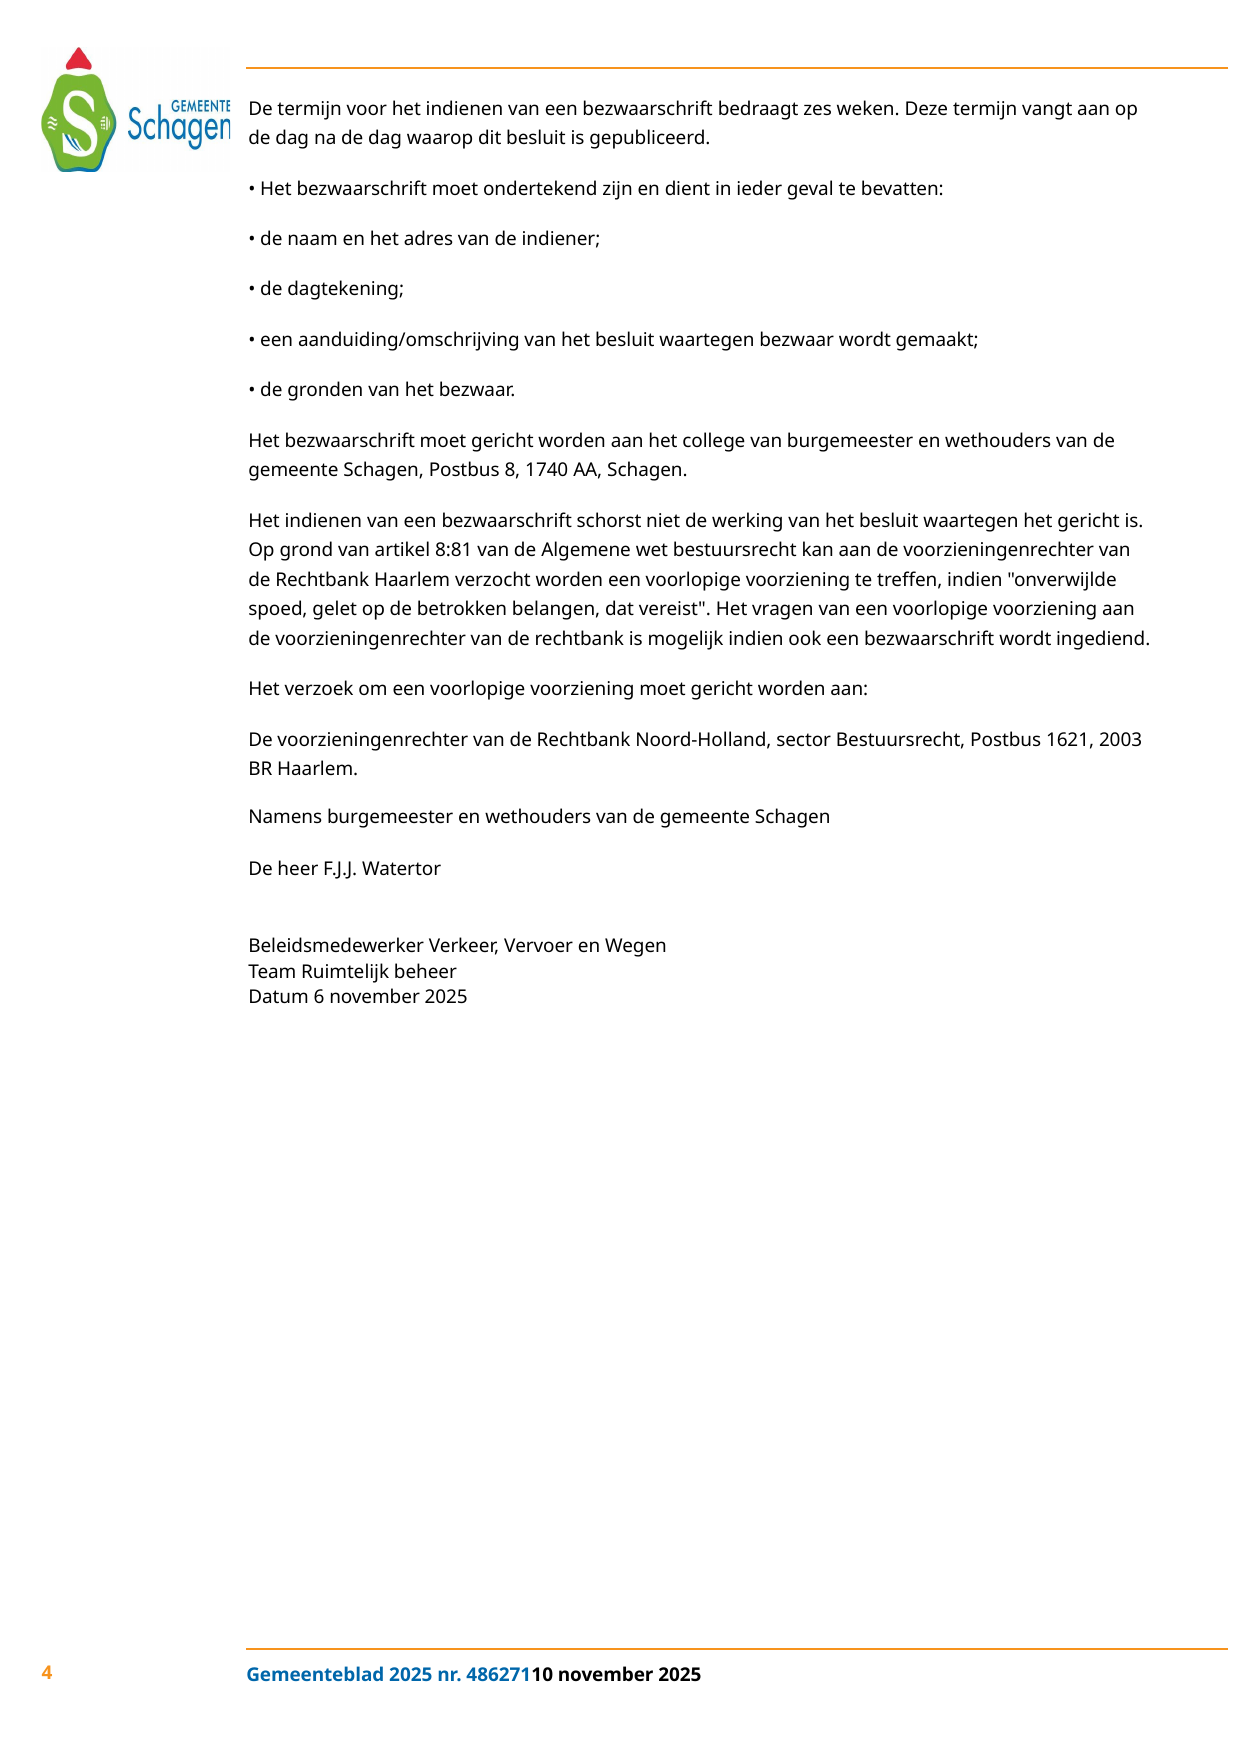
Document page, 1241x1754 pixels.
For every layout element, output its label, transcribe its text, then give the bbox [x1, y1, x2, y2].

text De heer F.J.J. Watertor [248, 855, 1152, 881]
text Het bezwaarschrift moet gericht worden aan het college van burgemeester en wethouders van de gemeente Schagen, Postbus 8, 1740 AA, Schagen. [248, 427, 1152, 482]
text Team Ruimtelijk beheer [248, 958, 1152, 983]
text Datum 6 november 2025 [248, 983, 1152, 1009]
text De termijn voor het indienen van een bezwaarschrift bedraagt zes weken. Deze termijn vangt aan op de dag na de dag waarop dit besluit is gepubliceerd. [248, 95, 1152, 150]
text Namens burgemeester en wethouders van de gemeente Schagen [248, 803, 1152, 829]
text • de dagtekening; [248, 276, 1152, 301]
text • de naam en het adres van de indiener; [248, 225, 1152, 251]
text • de gronden van het bezwaar. [248, 376, 1152, 402]
text Het indienen van een bezwaarschrift schorst niet de werking van het besluit waartegen het gericht is. Op grond van artikel 8:81 van de Algemene wet bestuursrecht kan aan de voorzieningenrechter van de Rechtbank Haarlem verzocht worden een voorlopige voorziening te treffen, indien "onverwijlde spoed, gelet op de betrokken belangen, dat vereist". Het vragen van een voorlopige voorziening aan de voorzieningenrechter van de rechtbank is mogelijk indien ook een bezwaarschrift wordt ingediend. [248, 507, 1152, 651]
text • een aanduiding/omschrijving van het besluit waartegen bezwaar wordt gemaakt; [248, 326, 1152, 352]
text Het verzoek om een voorlopige voorziening moet gericht worden aan: [248, 676, 1152, 701]
picture [41, 47, 231, 172]
text Beleidsmedewerker Verkeer, Vervoer en Wegen [248, 932, 1152, 958]
text De voorzieningenrechter van de Rechtbank Noord-Holland, sector Bestuursrecht, Postbus 1621, 2003 BR Haarlem. [248, 726, 1152, 781]
text • Het bezwaarschrift moet ondertekend zijn en dient in ieder geval te bevatten: [248, 175, 1152, 201]
